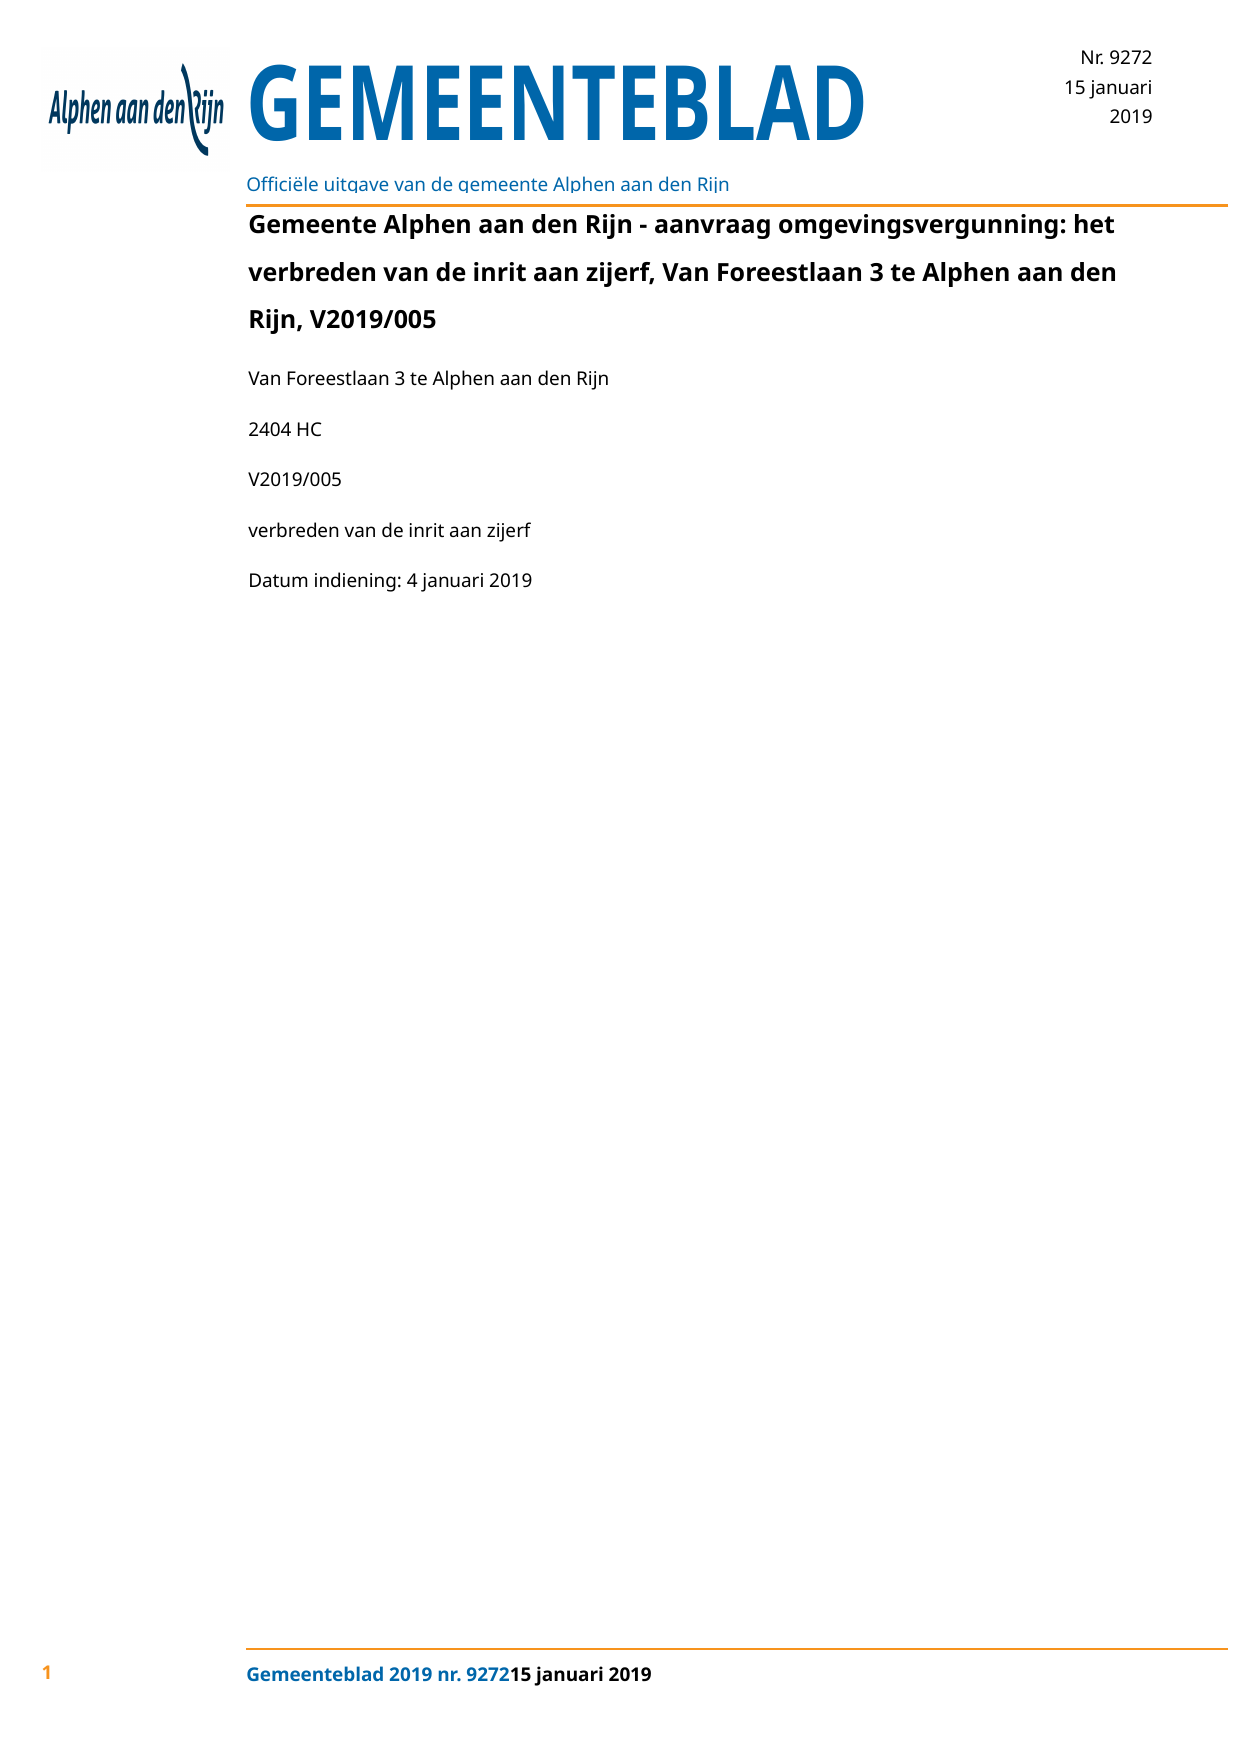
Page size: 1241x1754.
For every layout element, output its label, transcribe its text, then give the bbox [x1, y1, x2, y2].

text 2404 HC [248, 416, 1152, 442]
text Gemeente Alphen aan den Rijn - aanvraag omgevingsvergunning: het verbreden van de inrit aan zijerf, Van Foreestlaan 3 te Alphen aan den Rijn, V2019/005 [248, 207, 1152, 336]
text Van Foreestlaan 3 te Alphen aan den Rijn [248, 366, 1152, 391]
text V2019/005 [248, 466, 1152, 492]
text Datum indiening: 4 januari 2019 [248, 567, 1152, 593]
text verbreden van de inrit aan zijerf [248, 517, 1152, 542]
picture [41, 47, 231, 172]
